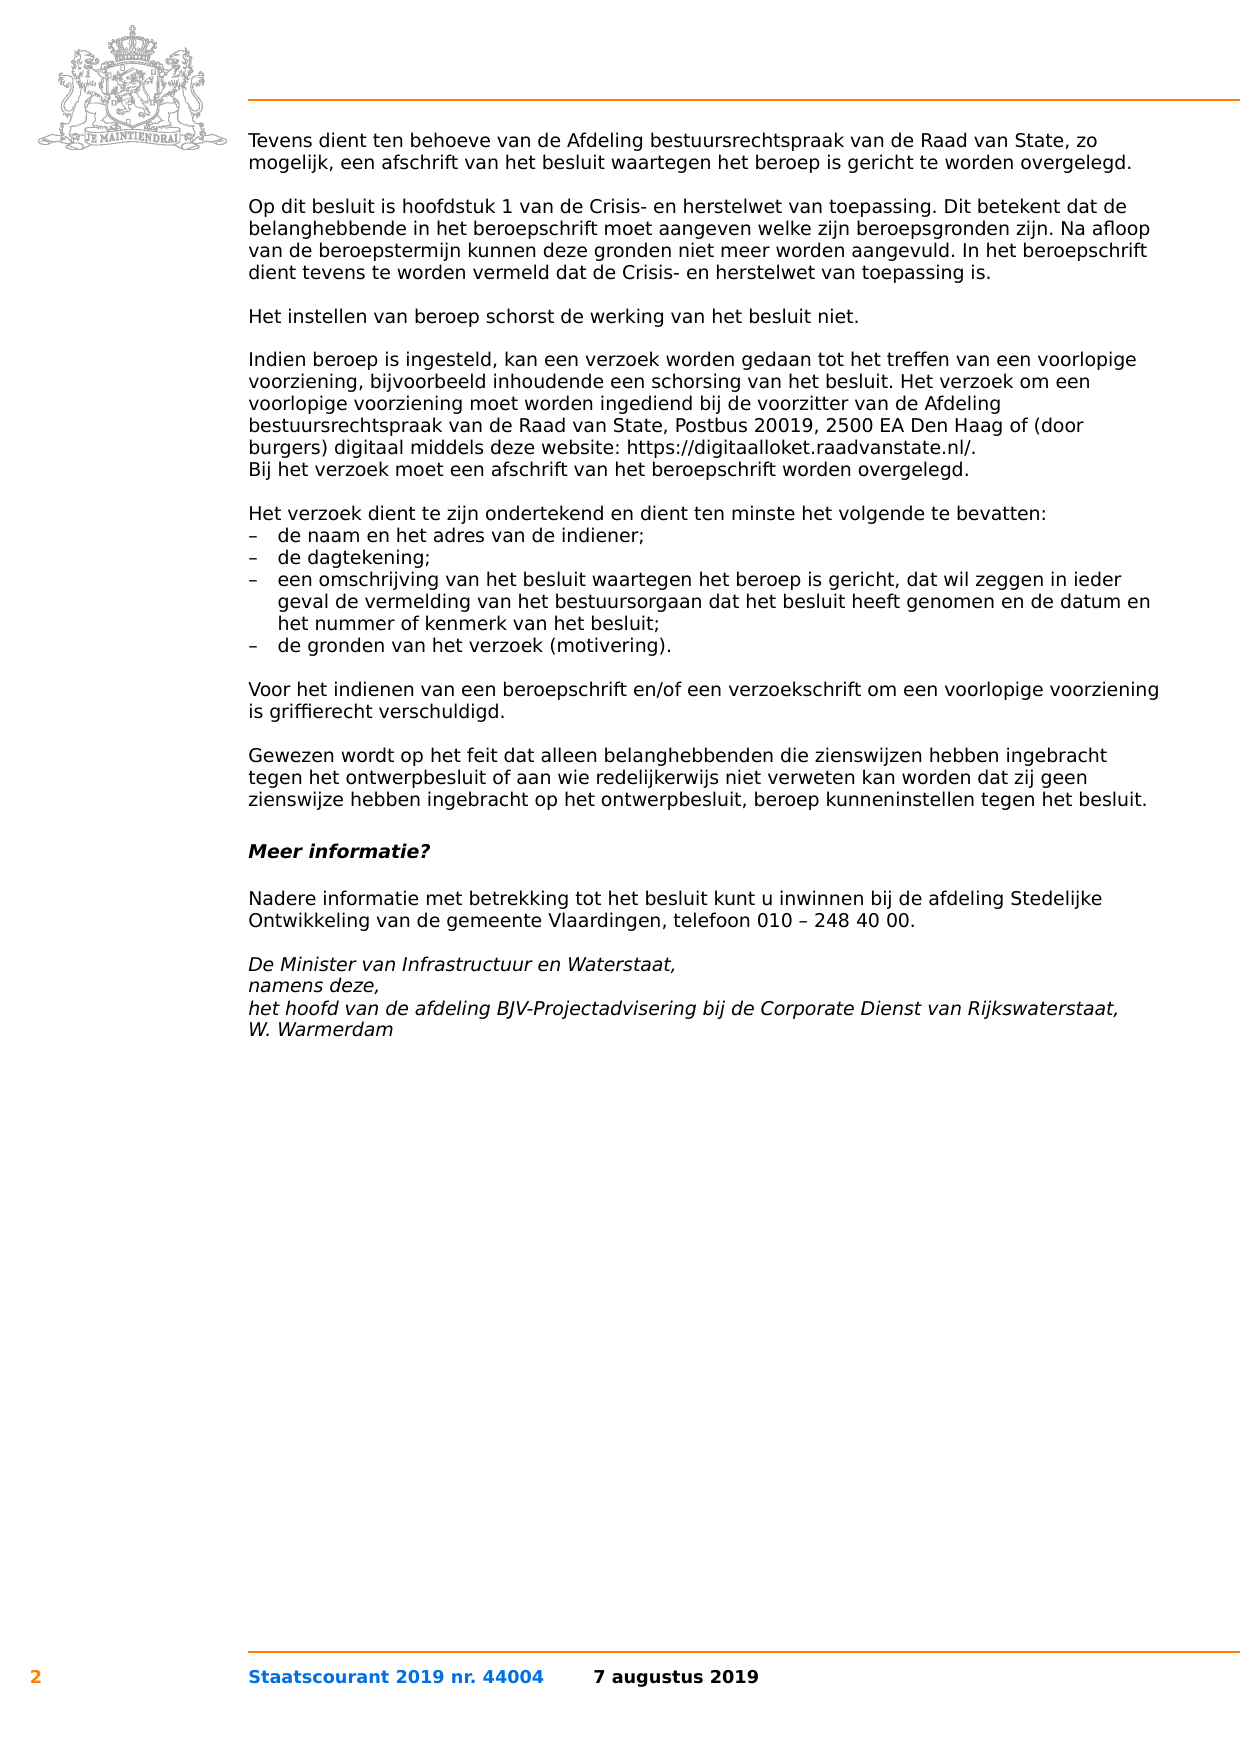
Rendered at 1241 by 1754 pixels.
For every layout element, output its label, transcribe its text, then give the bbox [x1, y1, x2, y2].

text Op dit besluit is hoofdstuk 1 van de Crisis- en herstelwet van toepassing. Dit betekent dat de belanghebbende in het beroepschrift moet aangeven welke zijn beroepsgronden zijn. Na afloop van de beroepstermijn kunnen deze gronden niet meer worden aangevuld. In het beroepschrift dient tevens te worden vermeld dat de Crisis- en herstelwet van toepassing is. [248, 196, 1163, 284]
text De Minister van Infrastructuur en Waterstaat, namens deze, het hoofd van de afdeling BJV-Projectadvisering bij de Corporate Dienst van Rijkswaterstaat, W. Warmerdam [248, 953, 1163, 1041]
text Het instellen van beroep schorst de werking van het besluit niet. [248, 306, 1163, 327]
text Gewezen wordt op het feit dat alleen belanghebbenden die zienswijzen hebben ingebracht tegen het ontwerpbesluit of aan wie redelijkerwijs niet verweten kan worden dat zij geen zienswijze hebben ingebracht op het ontwerpbesluit, beroep kunneninstellen tegen het besluit. [248, 745, 1163, 811]
text – de naam en het adres van de indiener; [248, 525, 1163, 547]
text Tevens dient ten behoeve van de Afdeling bestuursrechtspraak van de Raad van State, zo mogelijk, een afschrift van het besluit waartegen het beroep is gericht te worden overgelegd. [248, 130, 1163, 174]
picture [38, 25, 227, 150]
text Het verzoek dient te zijn ondertekend en dient ten minste het volgende te bevatten: [248, 503, 1163, 525]
text Voor het indienen van een beroepschrift en/of een verzoekschrift om een voorlopige voorziening is griffierecht verschuldigd. [248, 679, 1163, 723]
text Bij het verzoek moet een afschrift van het beroepschrift worden overgelegd. [248, 459, 1163, 481]
text – een omschrijving van het besluit waartegen het beroep is gericht, dat wil zeggen in ieder geval de vermelding van het bestuursorgaan dat het besluit heeft genomen en de datum en het nummer of kenmerk van het besluit; [248, 569, 1163, 635]
subtitle Meer informatie? [248, 841, 1163, 863]
text Indien beroep is ingesteld, kan een verzoek worden gedaan tot het treffen van een voorlopige voorziening, bijvoorbeeld inhoudende een schorsing van het besluit. Het verzoek om een voorlopige voorziening moet worden ingediend bij de voorzitter van de Afdeling bestuursrechtspraak van de Raad van State, Postbus 20019, 2500 EA Den Haag of (door burgers) digitaal middels deze website: https://digitaalloket.raadvanstate.nl/. [248, 349, 1163, 459]
text – de gronden van het verzoek (motivering). [248, 635, 1163, 657]
text – de dagtekening; [248, 547, 1163, 569]
text Nadere informatie met betrekking tot het besluit kunt u inwinnen bij de afdeling Stedelijke Ontwikkeling van de gemeente Vlaardingen, telefoon 010 – 248 40 00. [248, 888, 1163, 932]
